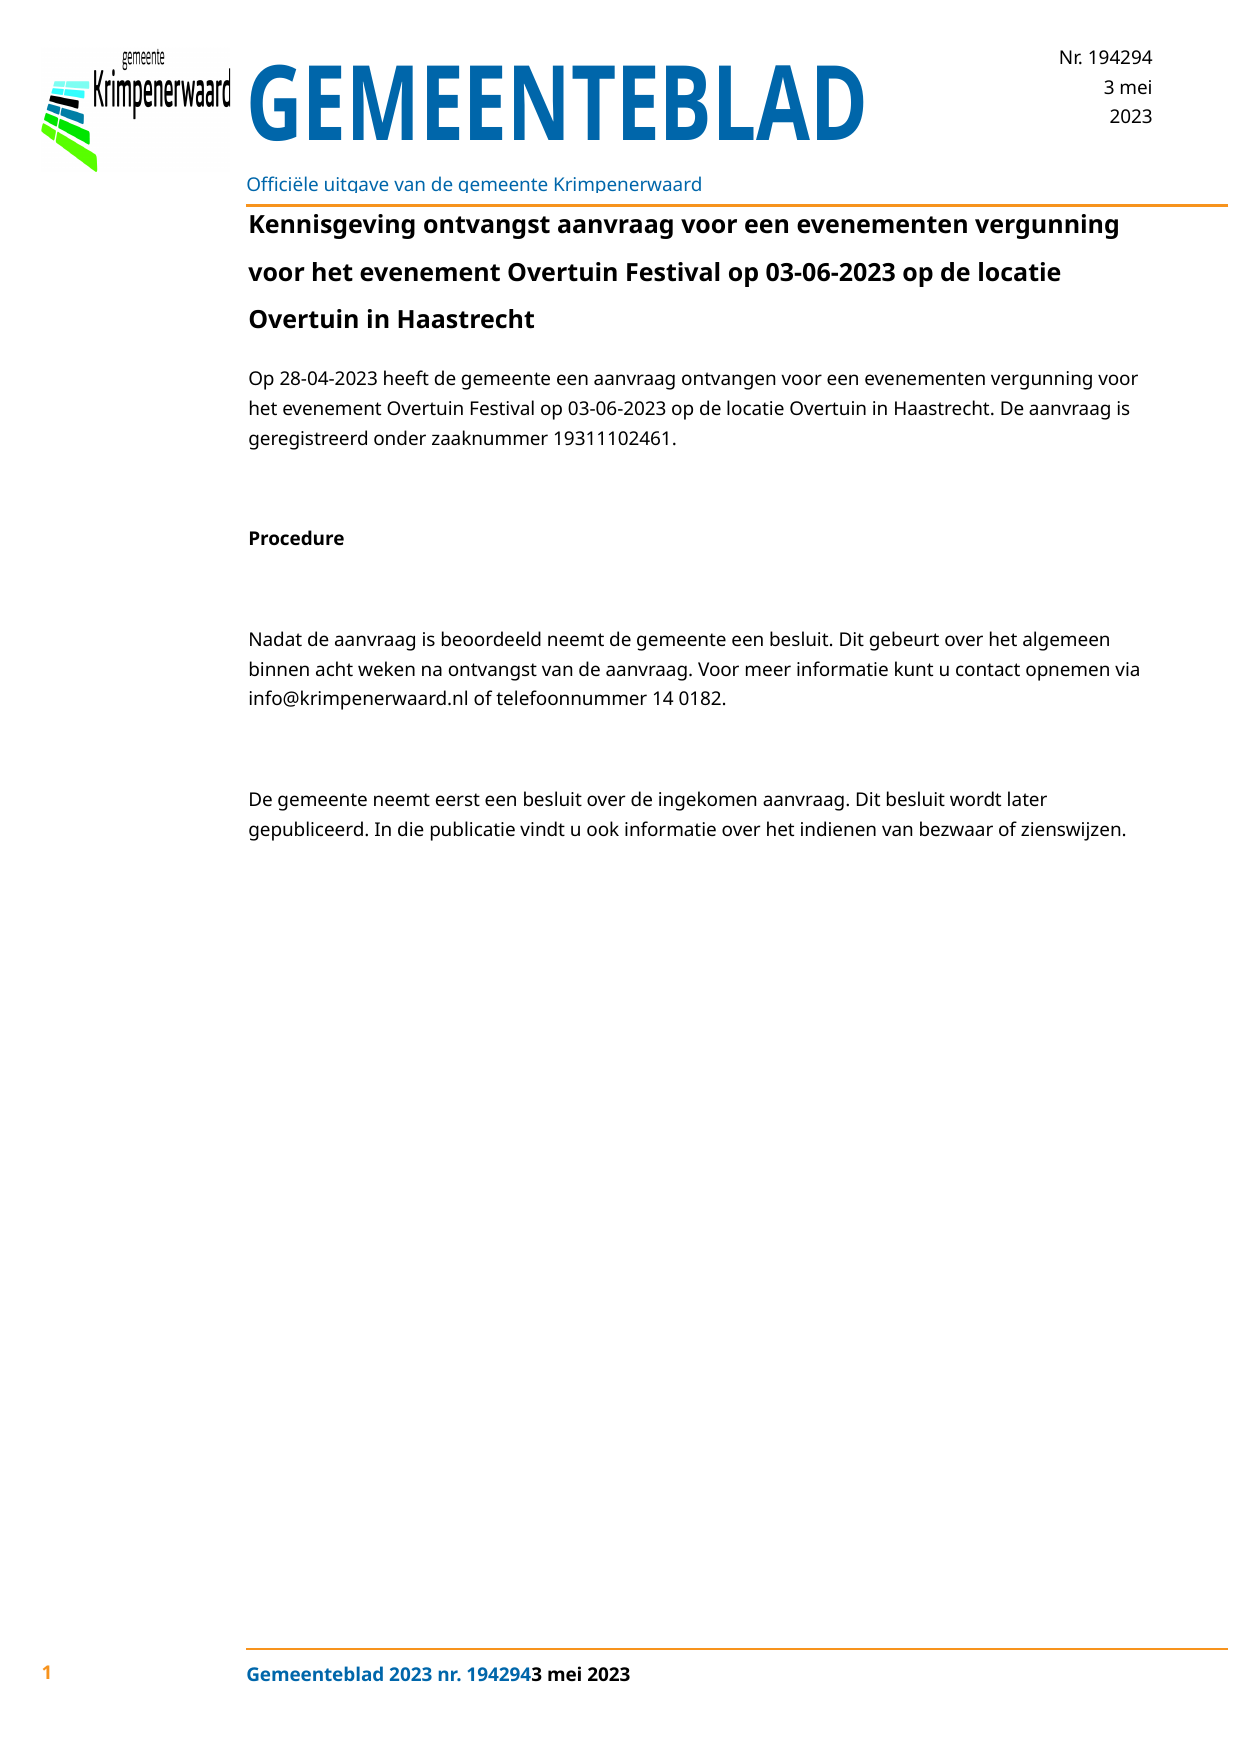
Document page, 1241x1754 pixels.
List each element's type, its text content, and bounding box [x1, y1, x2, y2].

text De gemeente neemt eerst een besluit over de ingekomen aanvraag. Dit besluit wordt later gepubliceerd. In die publicatie vindt u ook informatie over het indienen van bezwaar of zienswijzen. [248, 786, 1152, 842]
text Op 28-04-2023 heeft de gemeente een aanvraag ontvangen voor een evenementen vergunning voor het evenement Overtuin Festival op 03-06-2023 op de locatie Overtuin in Haastrecht. De aanvraag is geregistreerd onder zaaknummer 19311102461. [248, 366, 1152, 450]
text Kennisgeving ontvangst aanvraag voor een evenementen vergunning voor het evenement Overtuin Festival op 03-06-2023 op de locatie Overtuin in Haastrecht [248, 207, 1152, 336]
text Nadat de aanvraag is beoordeeld neemt de gemeente een besluit. Dit gebeurt over het algemeen binnen acht weken na ontvangst van de aanvraag. Voor meer informatie kunt u contact opnemen via info@krimpenerwaard.nl of telefoonnummer 14 0182. [248, 626, 1152, 711]
text Procedure [248, 526, 1152, 551]
picture [41, 47, 231, 172]
